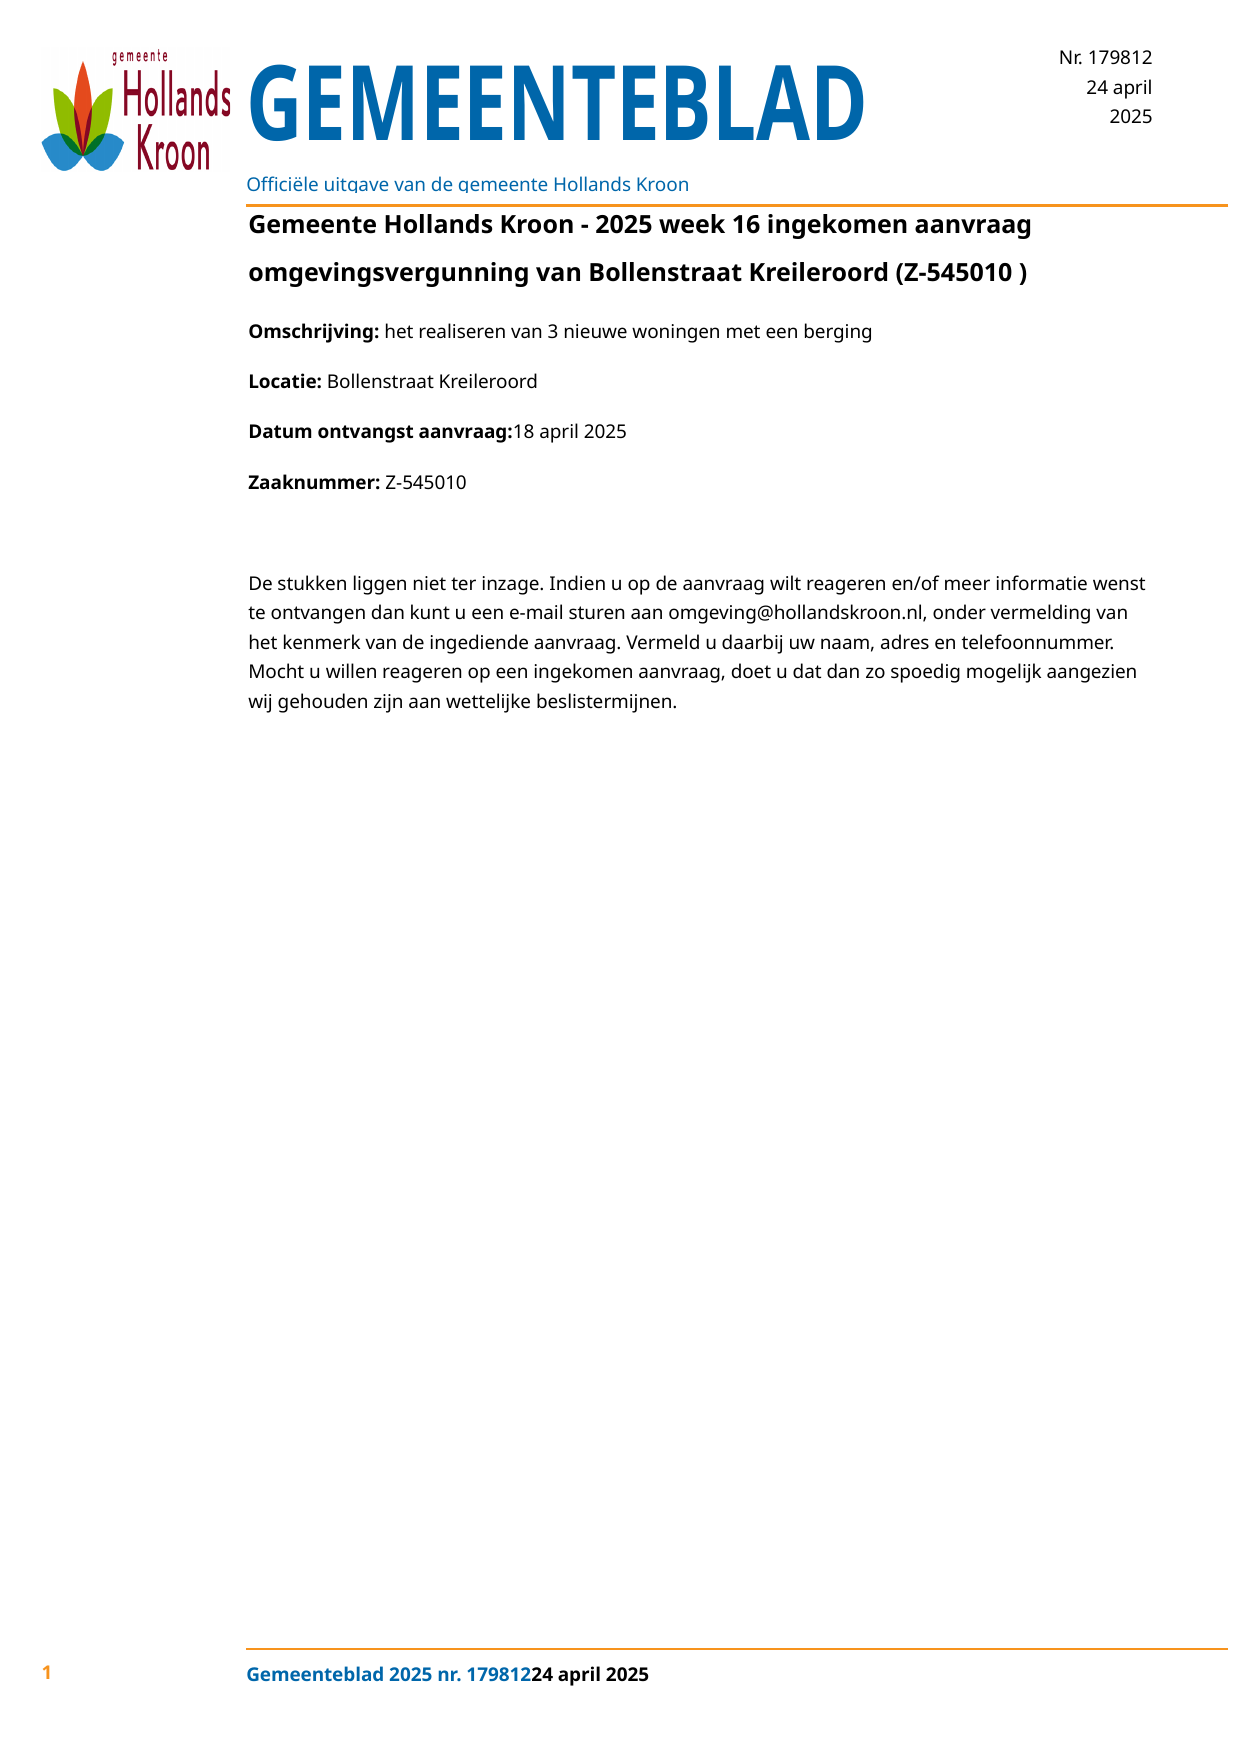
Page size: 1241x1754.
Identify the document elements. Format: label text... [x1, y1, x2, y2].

picture [41, 47, 231, 172]
text De stukken liggen niet ter inzage. Indien u op de aanvraag wilt reageren en/of meer informatie wenst te ontvangen dan kunt u een e-mail sturen aan omgeving@hollandskroon.nl, onder vermelding van het kenmerk van de ingediende aanvraag. Vermeld u daarbij uw naam, adres en telefoonnummer. Mocht u willen reageren op een ingekomen aanvraag, doet u dat dan zo spoedig mogelijk aangezien wij gehouden zijn aan wettelijke beslistermijnen. [248, 570, 1152, 714]
text Zaaknummer: Z-545010 [248, 469, 1152, 495]
text Datum ontvangst aanvraag:18 april 2025 [248, 419, 1152, 444]
text Locatie: Bollenstraat Kreileroord [248, 368, 1152, 394]
text Gemeente Hollands Kroon - 2025 week 16 ingekomen aanvraag omgevingsvergunning van Bollenstraat Kreileroord (Z-545010 ) [248, 207, 1152, 288]
text Omschrijving: het realiseren van 3 nieuwe woningen met een berging [248, 318, 1152, 344]
